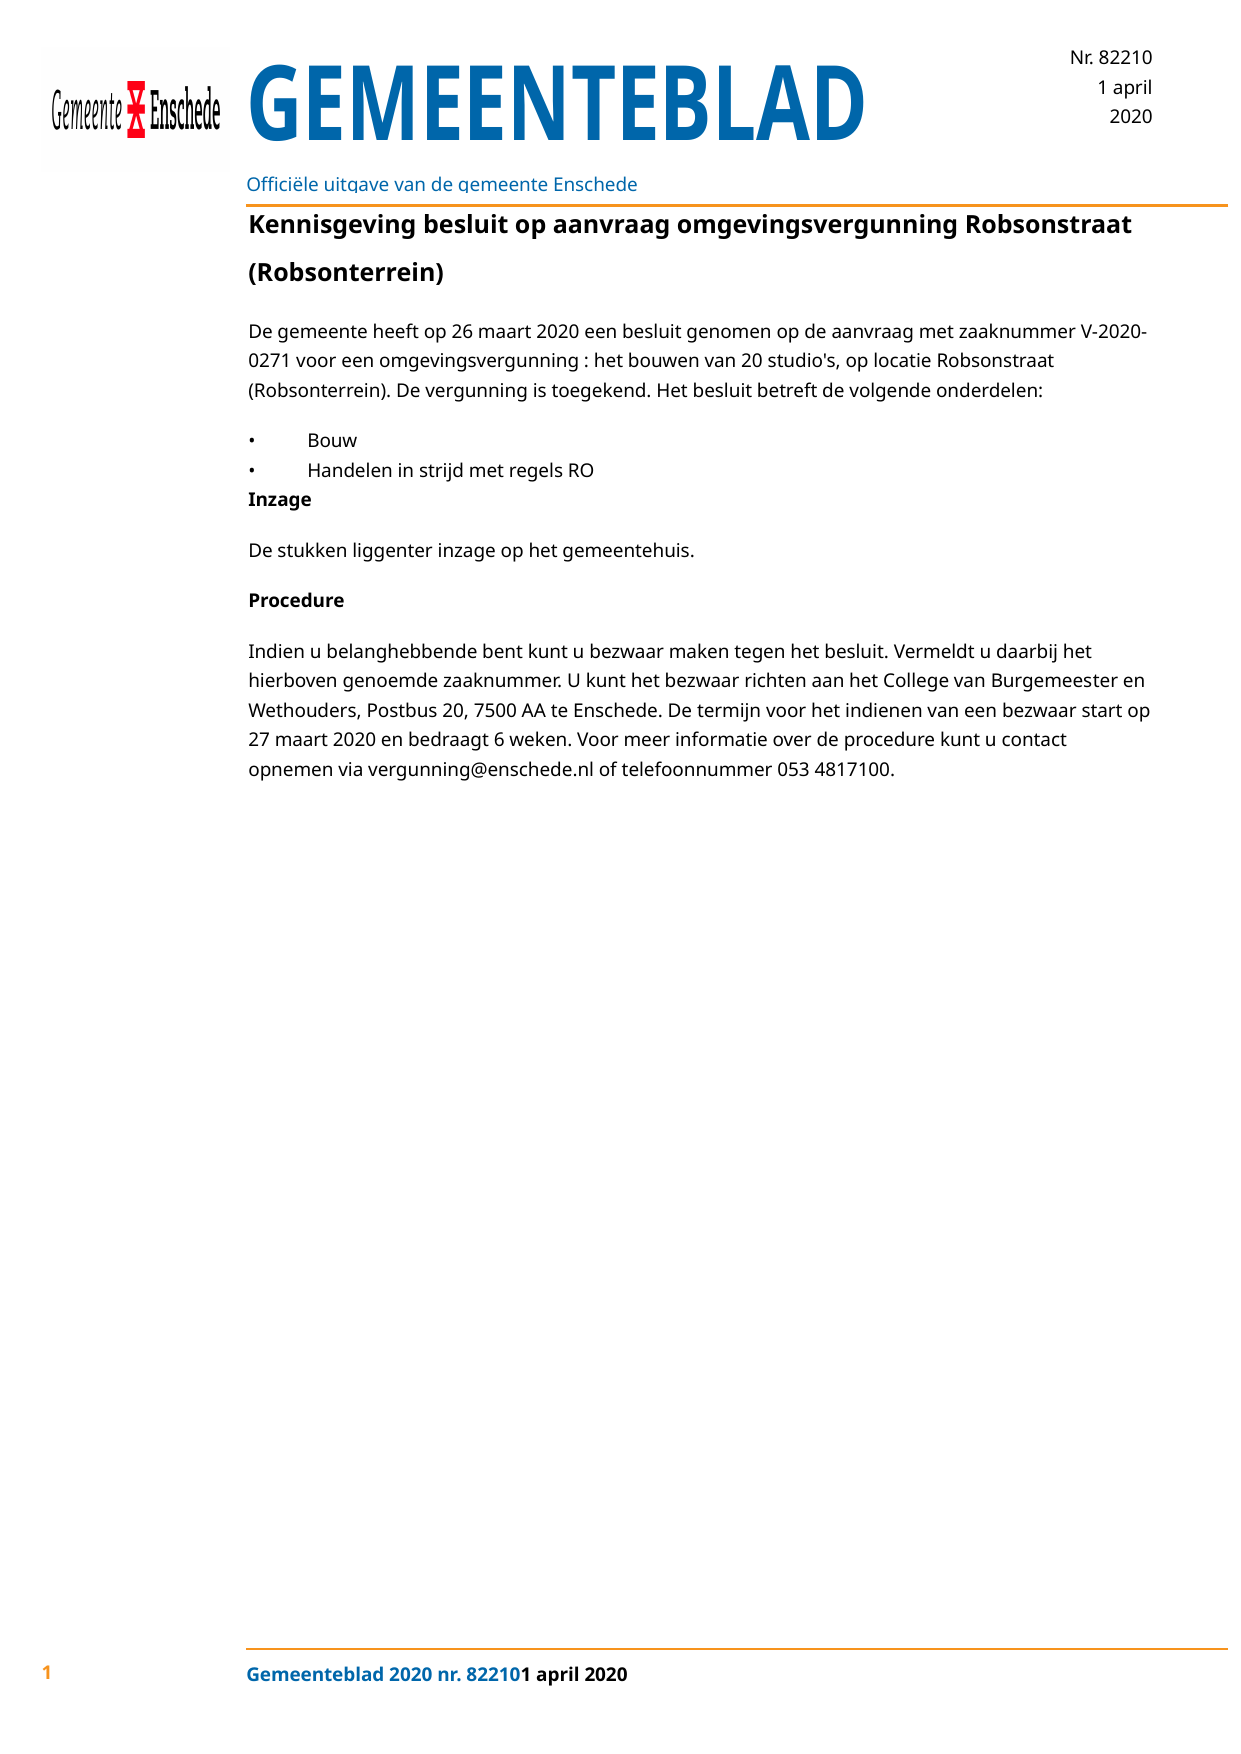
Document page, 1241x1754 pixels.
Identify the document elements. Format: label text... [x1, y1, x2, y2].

text Procedure [248, 587, 1152, 613]
text Indien u belanghebbende bent kunt u bezwaar maken tegen het besluit. Vermeldt u daarbij het hierboven genoemde zaaknummer. U kunt het bezwaar richten aan het College van Burgemees­ter en Wethouders, Postbus 20, 7500 AA te Enschede. De termijn voor het indienen van een bezwaar start op 27 maart 2020 en bedraagt 6 weken. Voor meer informatie over de procedure kunt u contact opnemen via vergunning@enschede.nl of telefoonnummer 053 4817100. [248, 638, 1152, 782]
picture [41, 47, 231, 172]
text De gemeente heeft op 26 maart 2020 een besluit genomen op de aanvraag met zaaknummer V-2020-0271 voor een omgevingsvergunning : het bouwen van 20 studio's, op locatie Robsonstraat (Robsonterrein). De vergunning is toegekend. Het besluit betreft de volgende onderdelen: [248, 318, 1152, 403]
list Bouw [248, 427, 1152, 453]
text Kennisgeving besluit op aanvraag omgevingsvergunning Robsonstraat (Robsonterrein) [248, 207, 1152, 288]
list Handelen in strijd met regels RO [248, 457, 1152, 483]
text De stukken liggenter inzage op het gemeentehuis. [248, 537, 1152, 563]
text Inzage [248, 487, 1152, 512]
